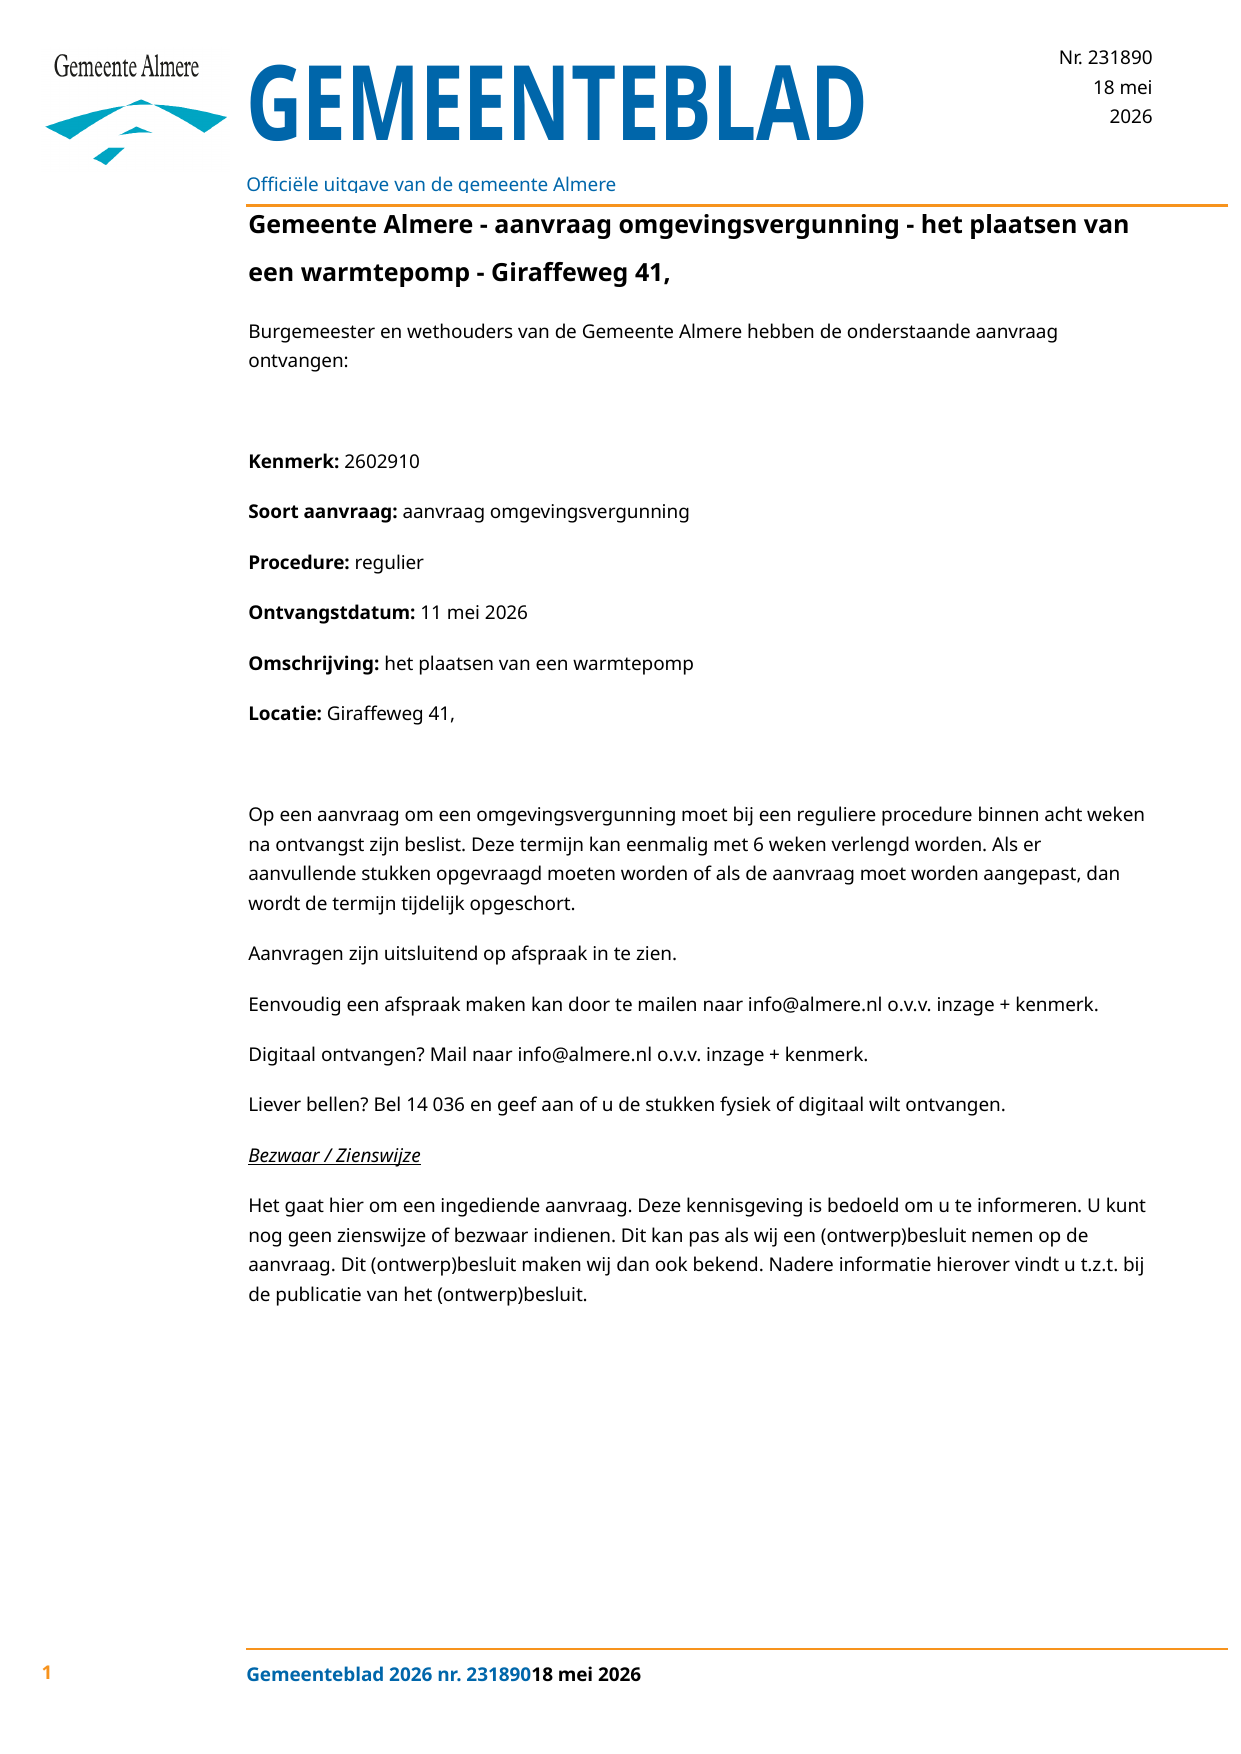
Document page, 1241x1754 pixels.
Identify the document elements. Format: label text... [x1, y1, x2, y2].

text Aanvragen zijn uitsluitend op afspraak in te zien. [248, 940, 1152, 966]
text Op een aanvraag om een omgevingsvergunning moet bij een reguliere procedure binnen acht weken na ontvangst zijn beslist. Deze termijn kan eenmalig met 6 weken verlengd worden. Als er aanvullende stukken opgevraagd moeten worden of als de aanvraag moet worden aangepast, dan wordt de termijn tijdelijk opgeschort. [248, 801, 1152, 916]
text Liever bellen? Bel 14 036 en geef aan of u de stukken fysiek of digitaal wilt ontvangen. [248, 1092, 1152, 1117]
text Locatie: Giraffeweg 41, [248, 700, 1152, 726]
text Het gaat hier om een ingediende aanvraag. Deze kennisgeving is bedoeld om u te informeren. U kunt nog geen zienswijze of bezwaar indienen. Dit kan pas als wij een (ontwerp)besluit nemen op de aanvraag. Dit (ontwerp)besluit maken wij dan ook bekend. Nadere informatie hierover vindt u t.z.t. bij de publicatie van het (ontwerp)besluit. [248, 1192, 1152, 1307]
text Digitaal ontvangen? Mail naar info@almere.nl o.v.v. inzage + kenmerk. [248, 1041, 1152, 1067]
text Omschrijving: het plaatsen van een warmtepomp [248, 650, 1152, 676]
text Ontvangstdatum: 11 mei 2026 [248, 599, 1152, 625]
text Burgemeester en wethouders van de Gemeente Almere hebben de onderstaande aanvraag ontvangen: [248, 318, 1152, 373]
picture [41, 47, 231, 172]
text Procedure: regulier [248, 549, 1152, 575]
text Eenvoudig een afspraak maken kan door te mailen naar info@almere.nl o.v.v. inzage + kenmerk. [248, 991, 1152, 1017]
text Kenmerk: 2602910 [248, 448, 1152, 474]
text Bezwaar / Zienswijze [248, 1142, 1152, 1168]
text Soort aanvraag: aanvraag omgevingsvergunning [248, 499, 1152, 524]
text Gemeente Almere - aanvraag omgevingsvergunning - het plaatsen van een warmtepomp - Giraffeweg 41, [248, 207, 1152, 288]
